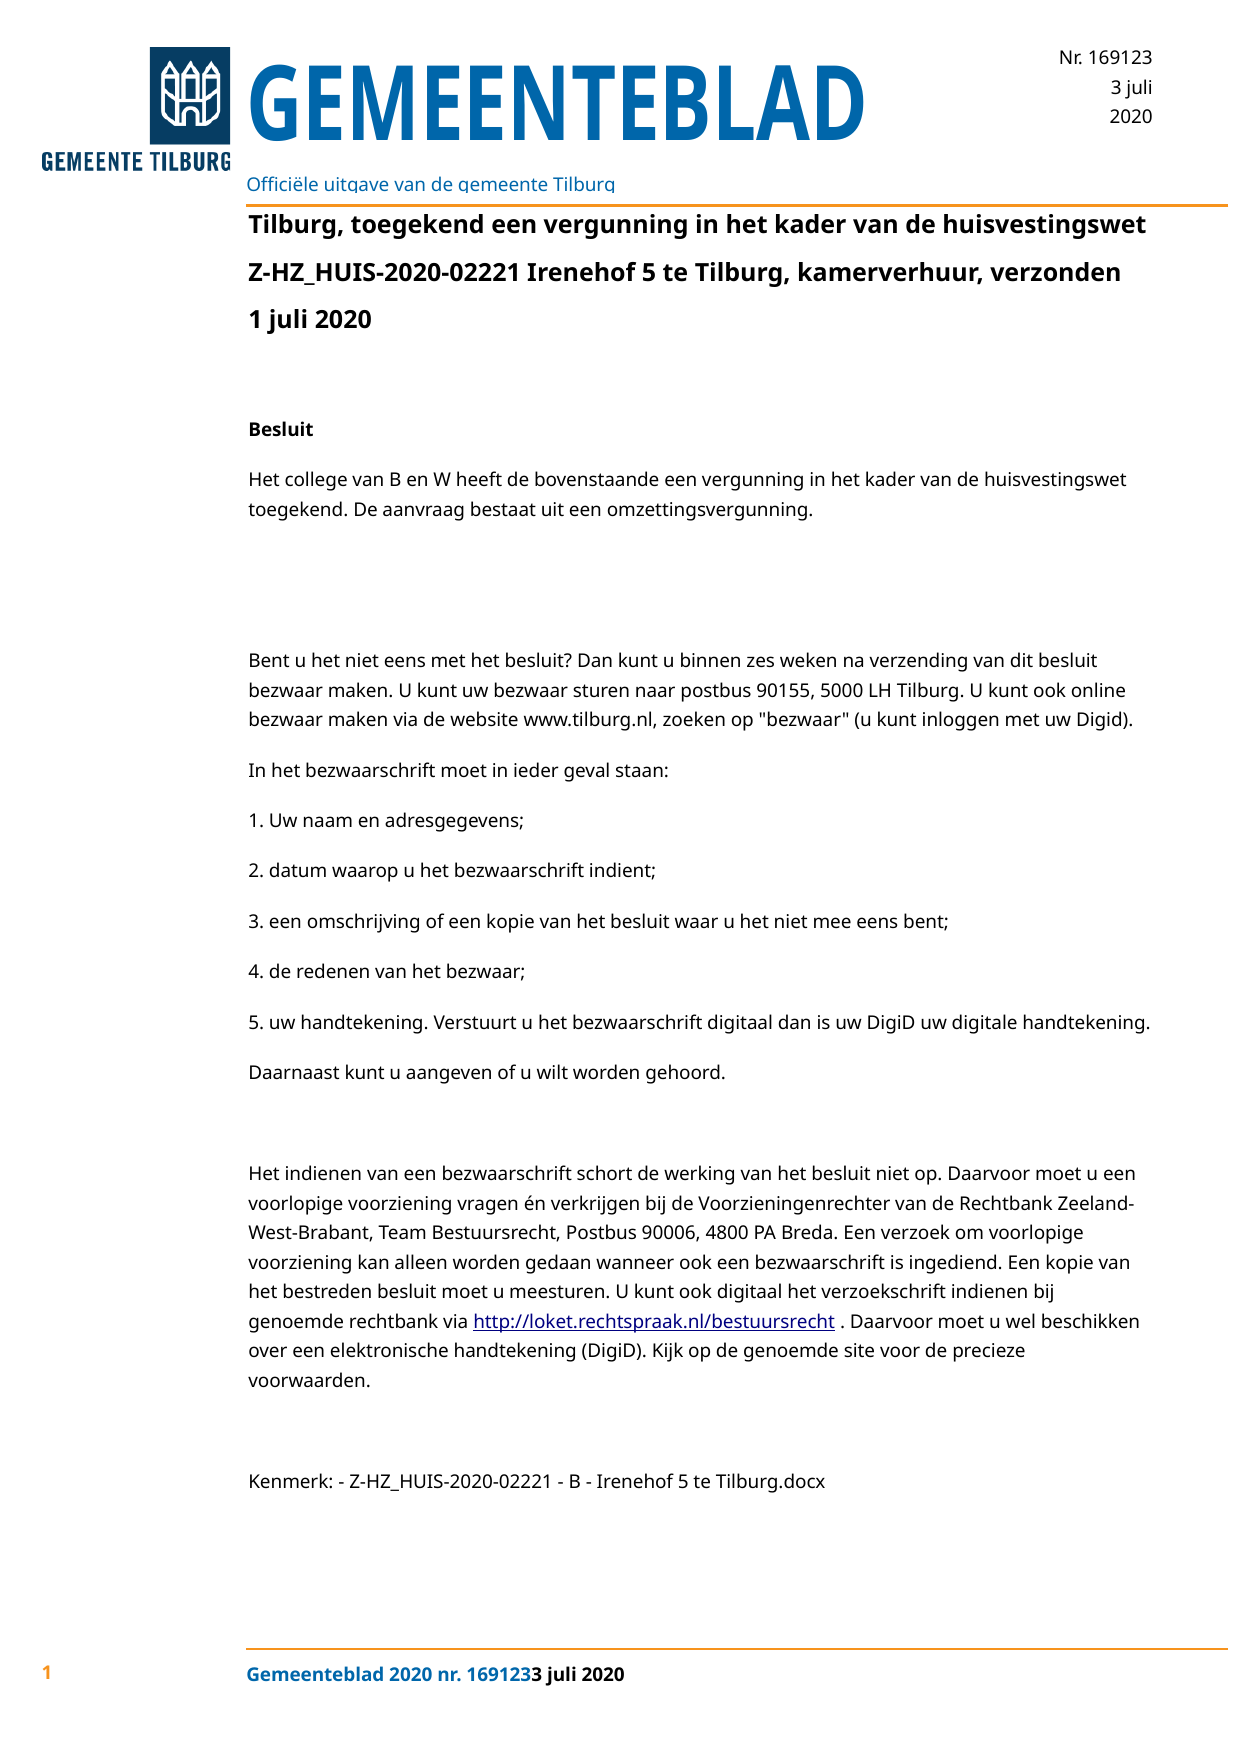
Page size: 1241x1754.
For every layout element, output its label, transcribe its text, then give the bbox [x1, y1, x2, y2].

text Kenmerk: - Z-HZ_HUIS-2020-02221 - B - Irenehof 5 te Tilburg.docx [248, 1468, 1152, 1494]
text 1. Uw naam en adresgegevens; [248, 807, 1152, 833]
text 4. de redenen van het bezwaar; [248, 958, 1152, 984]
text Daarnaast kunt u aangeven of u wilt worden gehoord. [248, 1059, 1152, 1085]
text Tilburg, toegekend een vergunning in het kader van de huisvestingswet Z-HZ_HUIS-2020-02221 Irenehof 5 te Tilburg, kamerverhuur, verzonden 1 juli 2020 [248, 207, 1152, 336]
text Besluit [248, 416, 1152, 442]
text 2. datum waarop u het bezwaarschrift indient; [248, 858, 1152, 883]
text Bent u het niet eens met het besluit? Dan kunt u binnen zes weken na verzending van dit besluit bezwaar maken. U kunt uw bezwaar sturen naar postbus 90155, 5000 LH Tilburg. U kunt ook online bezwaar maken via de website www.tilburg.nl, zoeken op "bezwaar" (u kunt inloggen met uw Digid). [248, 647, 1152, 732]
text 5. uw handtekening. Verstuurt u het bezwaarschrift digitaal dan is uw DigiD uw digitale handtekening. [248, 1009, 1152, 1034]
text Het indienen van een bezwaarschrift schort de werking van het besluit niet op. Daarvoor moet u een voorlopige voorziening vragen én verkrijgen bij de Voorzieningenrechter van de Rechtbank Zeeland-West-Brabant, Team Bestuursrecht, Postbus 90006, 4800 PA Breda. Een verzoek om voorlopige voorziening kan alleen worden gedaan wanneer ook een bezwaarschrift is ingediend. Een kopie van het bestreden besluit moet u meesturen. U kunt ook digitaal het verzoekschrift indienen bij genoemde rechtbank via http://loket.rechtspraak.nl/bestuursrecht . Daarvoor moet u wel beschikken over een elektronische handtekening (DigiD). Kijk op de genoemde site voor de precieze voorwaarden. [248, 1160, 1152, 1393]
text In het bezwaarschrift moet in ieder geval staan: [248, 757, 1152, 782]
picture [41, 47, 231, 172]
text Het college van B en W heeft de bovenstaande een vergunning in het kader van de huisvestingswet toegekend. De aanvraag bestaat uit een omzettingsvergunning. [248, 466, 1152, 522]
text 3. een omschrijving of een kopie van het besluit waar u het niet mee eens bent; [248, 908, 1152, 934]
